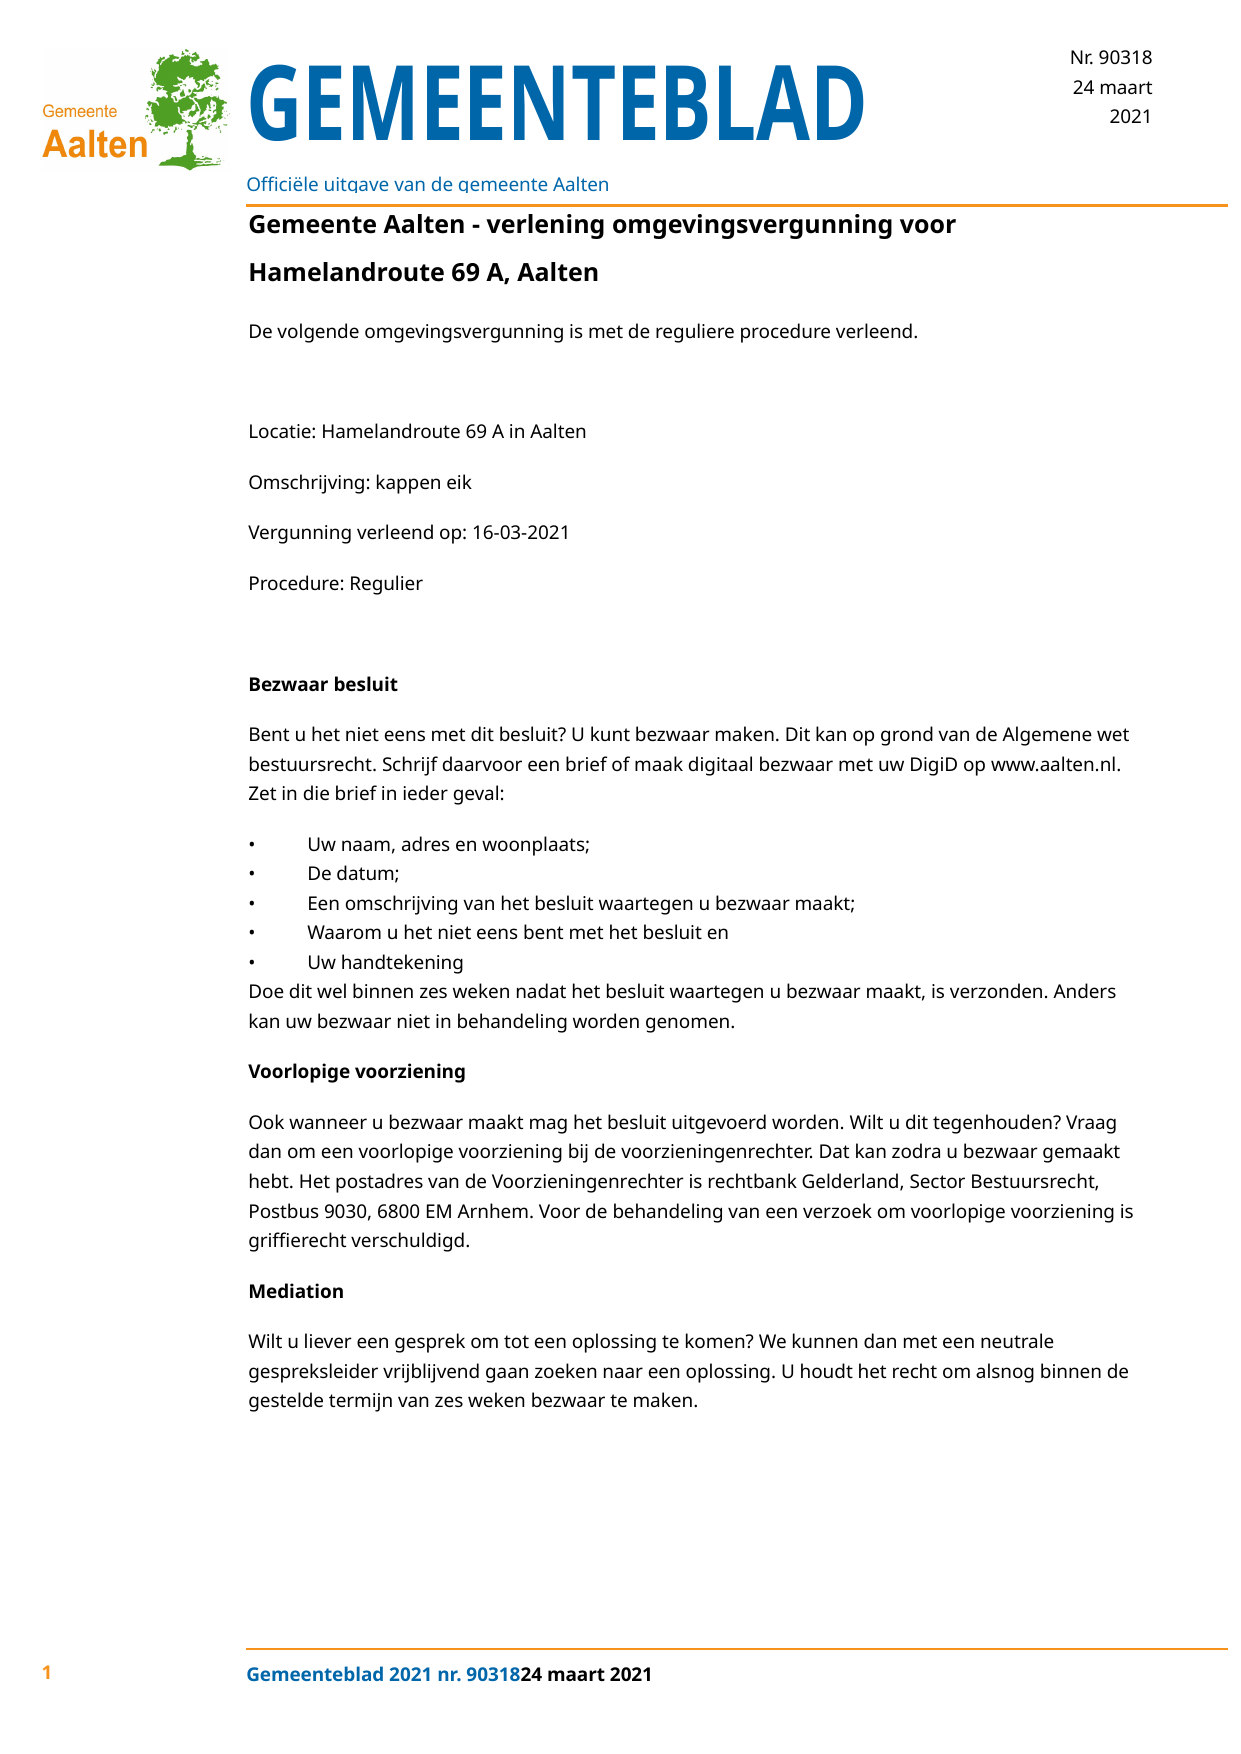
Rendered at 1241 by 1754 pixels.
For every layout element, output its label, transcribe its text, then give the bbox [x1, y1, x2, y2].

list Een omschrijving van het besluit waartegen u bezwaar maakt; [248, 890, 1152, 916]
text Omschrijving: kappen eik [248, 469, 1152, 495]
picture [41, 47, 231, 172]
text Doe dit wel binnen zes weken nadat het besluit waartegen u bezwaar maakt, is verzonden. Anders kan uw bezwaar niet in behandeling worden genomen. [248, 979, 1152, 1034]
text Ook wanneer u bezwaar maakt mag het besluit uitgevoerd worden. Wilt u dit tegenhouden? Vraag dan om een voorlopige voorziening bij de voorzieningenrechter. Dat kan zodra u bezwaar gemaakt hebt. Het postadres van de Voorzieningenrechter is rechtbank Gelderland, Sector Bestuursrecht, Postbus 9030, 6800 EM Arnhem. Voor de behandeling van een verzoek om voorlopige voorziening is griffierecht verschuldigd. [248, 1109, 1152, 1253]
text Bent u het niet eens met dit besluit? U kunt bezwaar maken. Dit kan op grond van de Algemene wet bestuursrecht. Schrijf daarvoor een brief of maak digitaal bezwaar met uw DigiD op www.aalten.nl. Zet in die brief in ieder geval: [248, 721, 1152, 806]
text Mediation [248, 1278, 1152, 1304]
text Wilt u liever een gesprek om tot een oplossing te komen? We kunnen dan met een neutrale gespreksleider vrijblijvend gaan zoeken naar een oplossing. U houdt het recht om alsnog binnen de gestelde termijn van zes weken bezwaar te maken. [248, 1328, 1152, 1413]
text Locatie: Hamelandroute 69 A in Aalten [248, 419, 1152, 444]
text Procedure: Regulier [248, 570, 1152, 596]
list De datum; [248, 860, 1152, 886]
text Bezwaar besluit [248, 671, 1152, 697]
text Vergunning verleend op: 16-03-2021 [248, 519, 1152, 545]
text Voorlopige voorziening [248, 1059, 1152, 1084]
text Gemeente Aalten - verlening omgevingsvergunning voor Hamelandroute 69 A, Aalten [248, 207, 1152, 288]
text De volgende omgevingsvergunning is met de reguliere procedure verleend. [248, 318, 1152, 344]
list Waarom u het niet eens bent met het besluit en [248, 919, 1152, 945]
list Uw naam, adres en woonplaats; [248, 831, 1152, 857]
list Uw handtekening [248, 949, 1152, 975]
